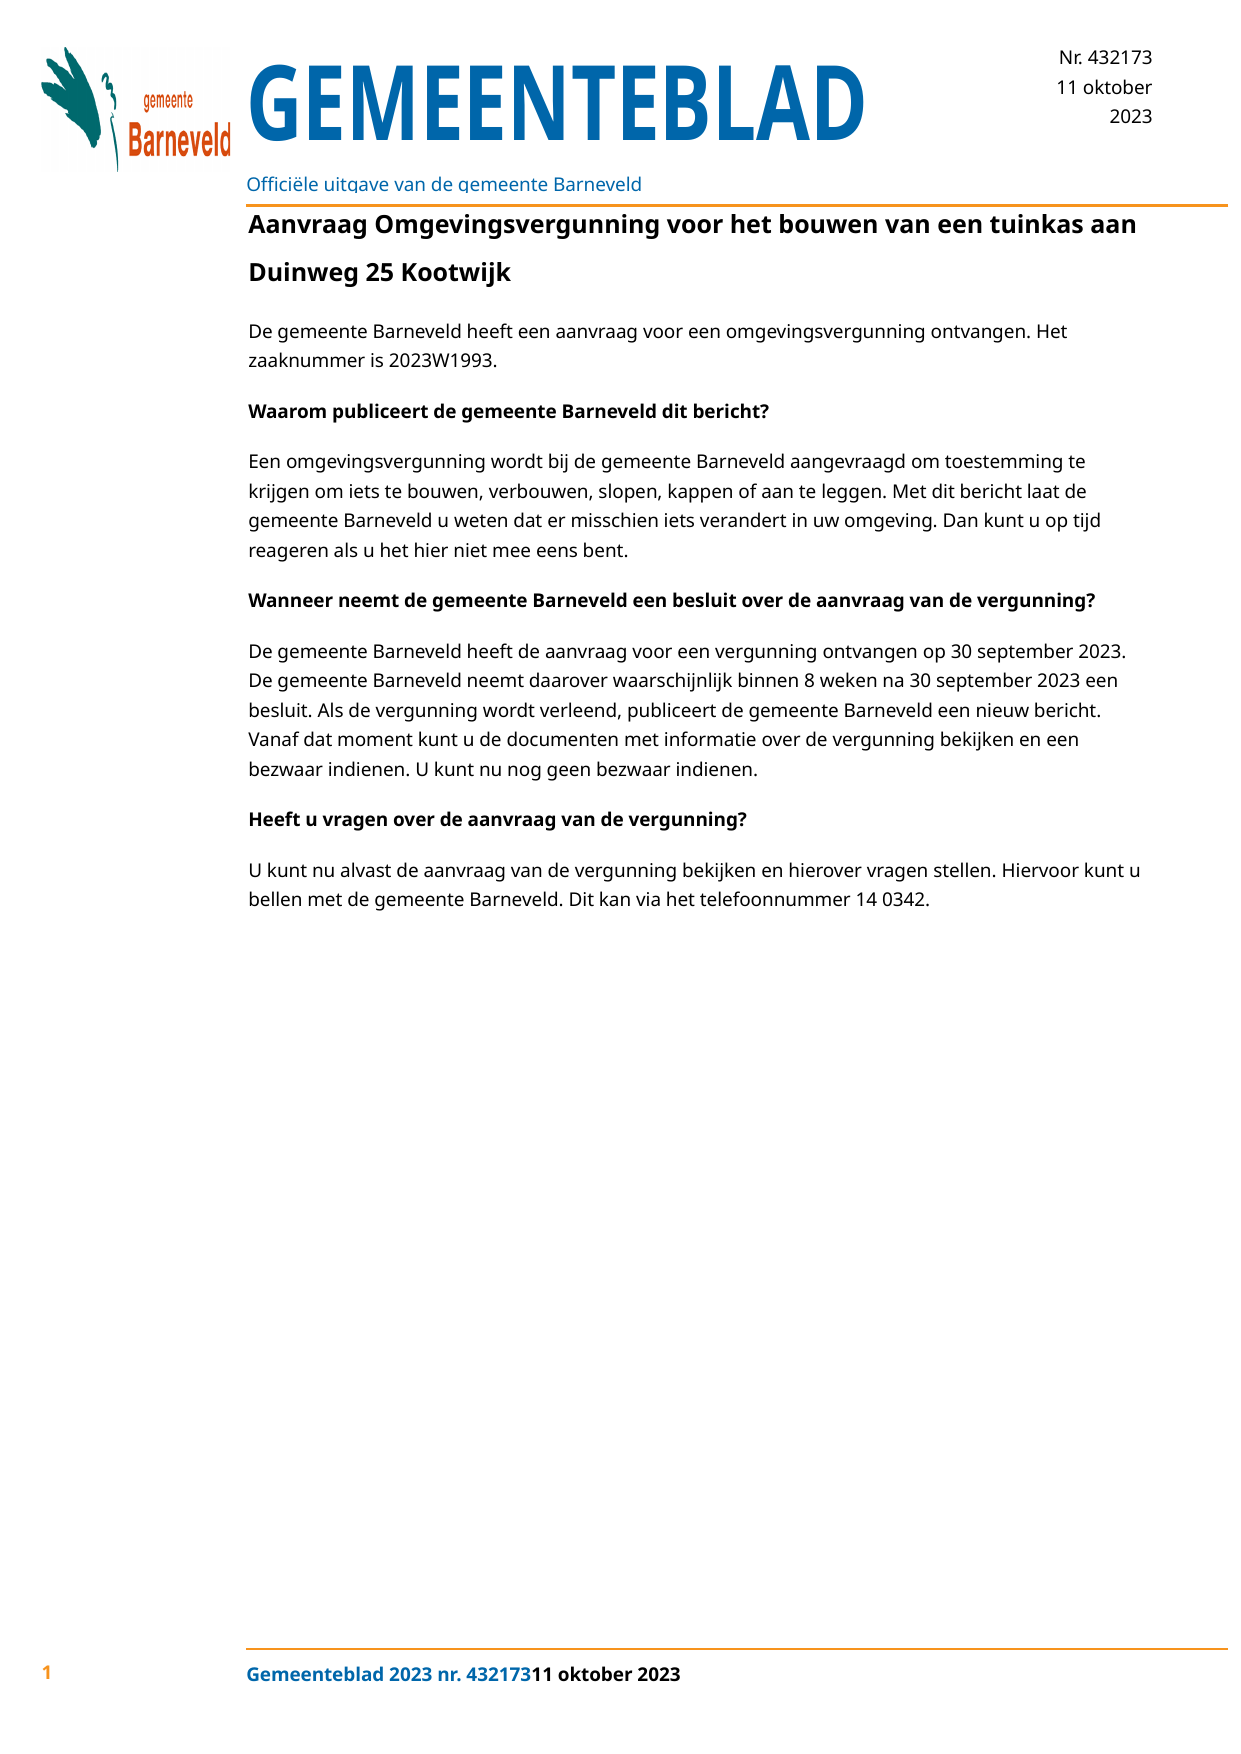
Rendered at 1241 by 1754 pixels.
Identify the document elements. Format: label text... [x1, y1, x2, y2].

text Heeft u vragen over de aanvraag van de vergunning? [248, 807, 1152, 832]
text De gemeente Barneveld heeft een aanvraag voor een omgevingsvergunning ontvangen. Het zaaknummer is 2023W1993. [248, 318, 1152, 373]
text Aanvraag Omgevingsvergunning voor het bouwen van een tuinkas aan Duinweg 25 Kootwijk [248, 207, 1152, 288]
text Waarom publiceert de gemeente Barneveld dit bericht? [248, 398, 1152, 424]
text De gemeente Barneveld heeft de aanvraag voor een vergunning ontvangen op 30 september 2023. De gemeente Barneveld neemt daarover waarschijnlijk binnen 8 weken na 30 september 2023 een besluit. Als de vergunning wordt verleend, publiceert de gemeente Barneveld een nieuw bericht. Vanaf dat moment kunt u de documenten met informatie over de vergunning bekijken en een bezwaar indienen. U kunt nu nog geen bezwaar indienen. [248, 638, 1152, 782]
picture [41, 47, 231, 172]
text Wanneer neemt de gemeente Barneveld een besluit over de aanvraag van de vergunning? [248, 587, 1152, 613]
text U kunt nu alvast de aanvraag van de vergunning bekijken en hierover vragen stellen. Hiervoor kunt u bellen met de gemeente Barneveld. Dit kan via het telefoonnummer 14 0342. [248, 857, 1152, 912]
text Een omgevingsvergunning wordt bij de gemeente Barneveld aangevraagd om toestemming te krijgen om iets te bouwen, verbouwen, slopen, kappen of aan te leggen. Met dit bericht laat de gemeente Barneveld u weten dat er misschien iets verandert in uw omgeving. Dan kunt u op tijd reageren als u het hier niet mee eens bent. [248, 448, 1152, 563]
